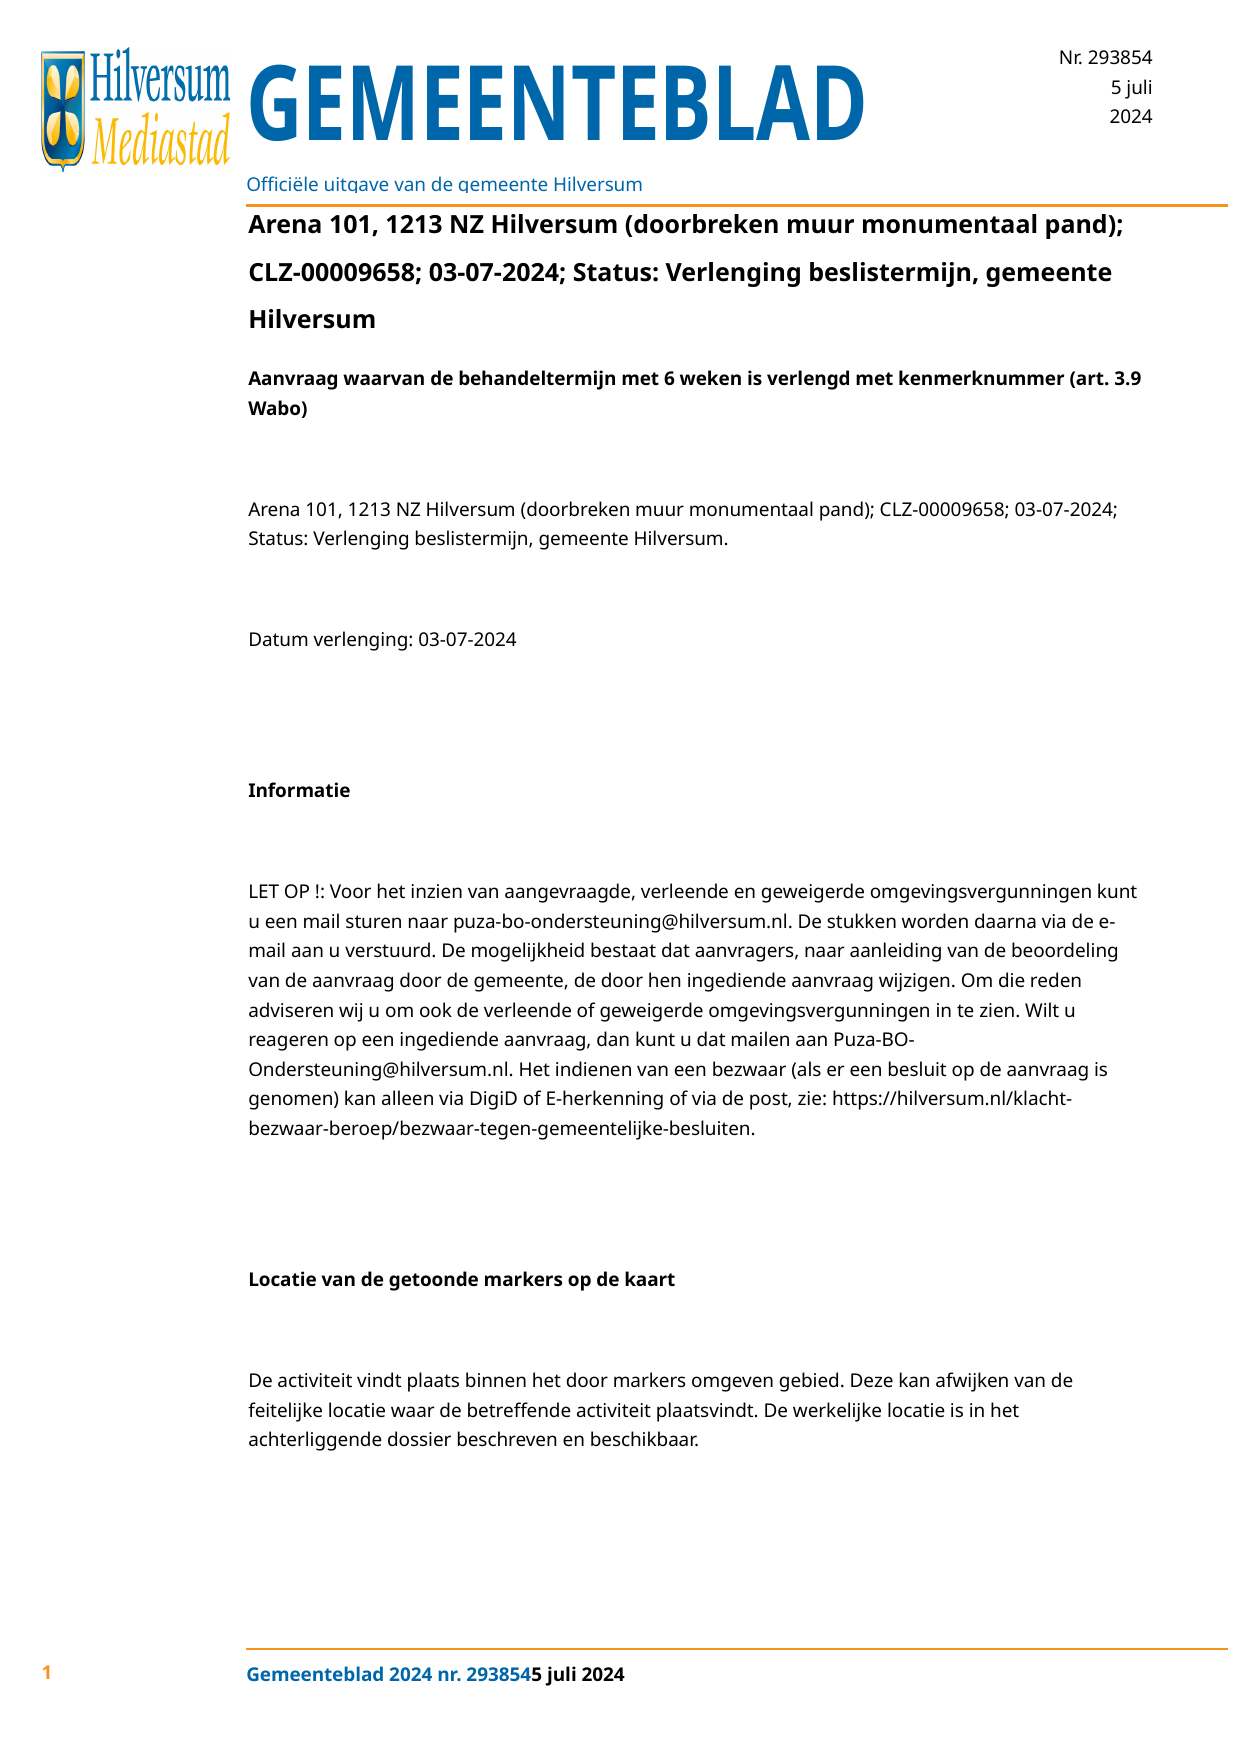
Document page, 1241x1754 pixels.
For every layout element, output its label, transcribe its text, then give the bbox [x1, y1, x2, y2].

text Arena 101, 1213 NZ Hilversum (doorbreken muur monumentaal pand); CLZ-00009658; 03-07-2024; Status: Verlenging beslistermijn, gemeente Hilversum [248, 207, 1152, 336]
text Informatie [248, 778, 1152, 803]
text Datum verlenging: 03-07-2024 [248, 626, 1152, 652]
text Arena 101, 1213 NZ Hilversum (doorbreken muur monumentaal pand); CLZ-00009658; 03-07-2024; Status: Verlenging beslistermijn, gemeente Hilversum. [248, 496, 1152, 551]
picture [41, 47, 231, 172]
text Aanvraag waarvan de behandeltermijn met 6 weken is verlengd met kenmerknummer (art. 3.9 Wabo) [248, 366, 1152, 421]
text Locatie van de getoonde markers op de kaart [248, 1266, 1152, 1292]
text De activiteit vindt plaats binnen het door markers omgeven gebied. Deze kan afwijken van de feitelijke locatie waar de betreffende activiteit plaatsvindt. De werkelijke locatie is in het achterliggende dossier beschreven en beschikbaar. [248, 1367, 1152, 1452]
text LET OP !: Voor het inzien van aangevraagde, verleende en geweigerde omgevingsvergunningen kunt u een mail sturen naar puza-bo-ondersteuning@hilversum.nl. De stukken worden daarna via de e-mail aan u verstuurd. De mogelijkheid bestaat dat aanvragers, naar aanleiding van de beoordeling van de aanvraag door de gemeente, de door hen ingediende aanvraag wijzigen. Om die reden adviseren wij u om ook de verleende of geweigerde omgevingsvergunningen in te zien. Wilt u reageren op een ingediende aanvraag, dan kunt u dat mailen aan Puza-BO-Ondersteuning@hilversum.nl. Het indienen van een bezwaar (als er een besluit op de aanvraag is genomen) kan alleen via DigiD of E-herkenning of via de post, zie: https://hilversum.nl/klacht-bezwaar-beroep/bezwaar-tegen-gemeentelijke-besluiten. [248, 878, 1152, 1141]
